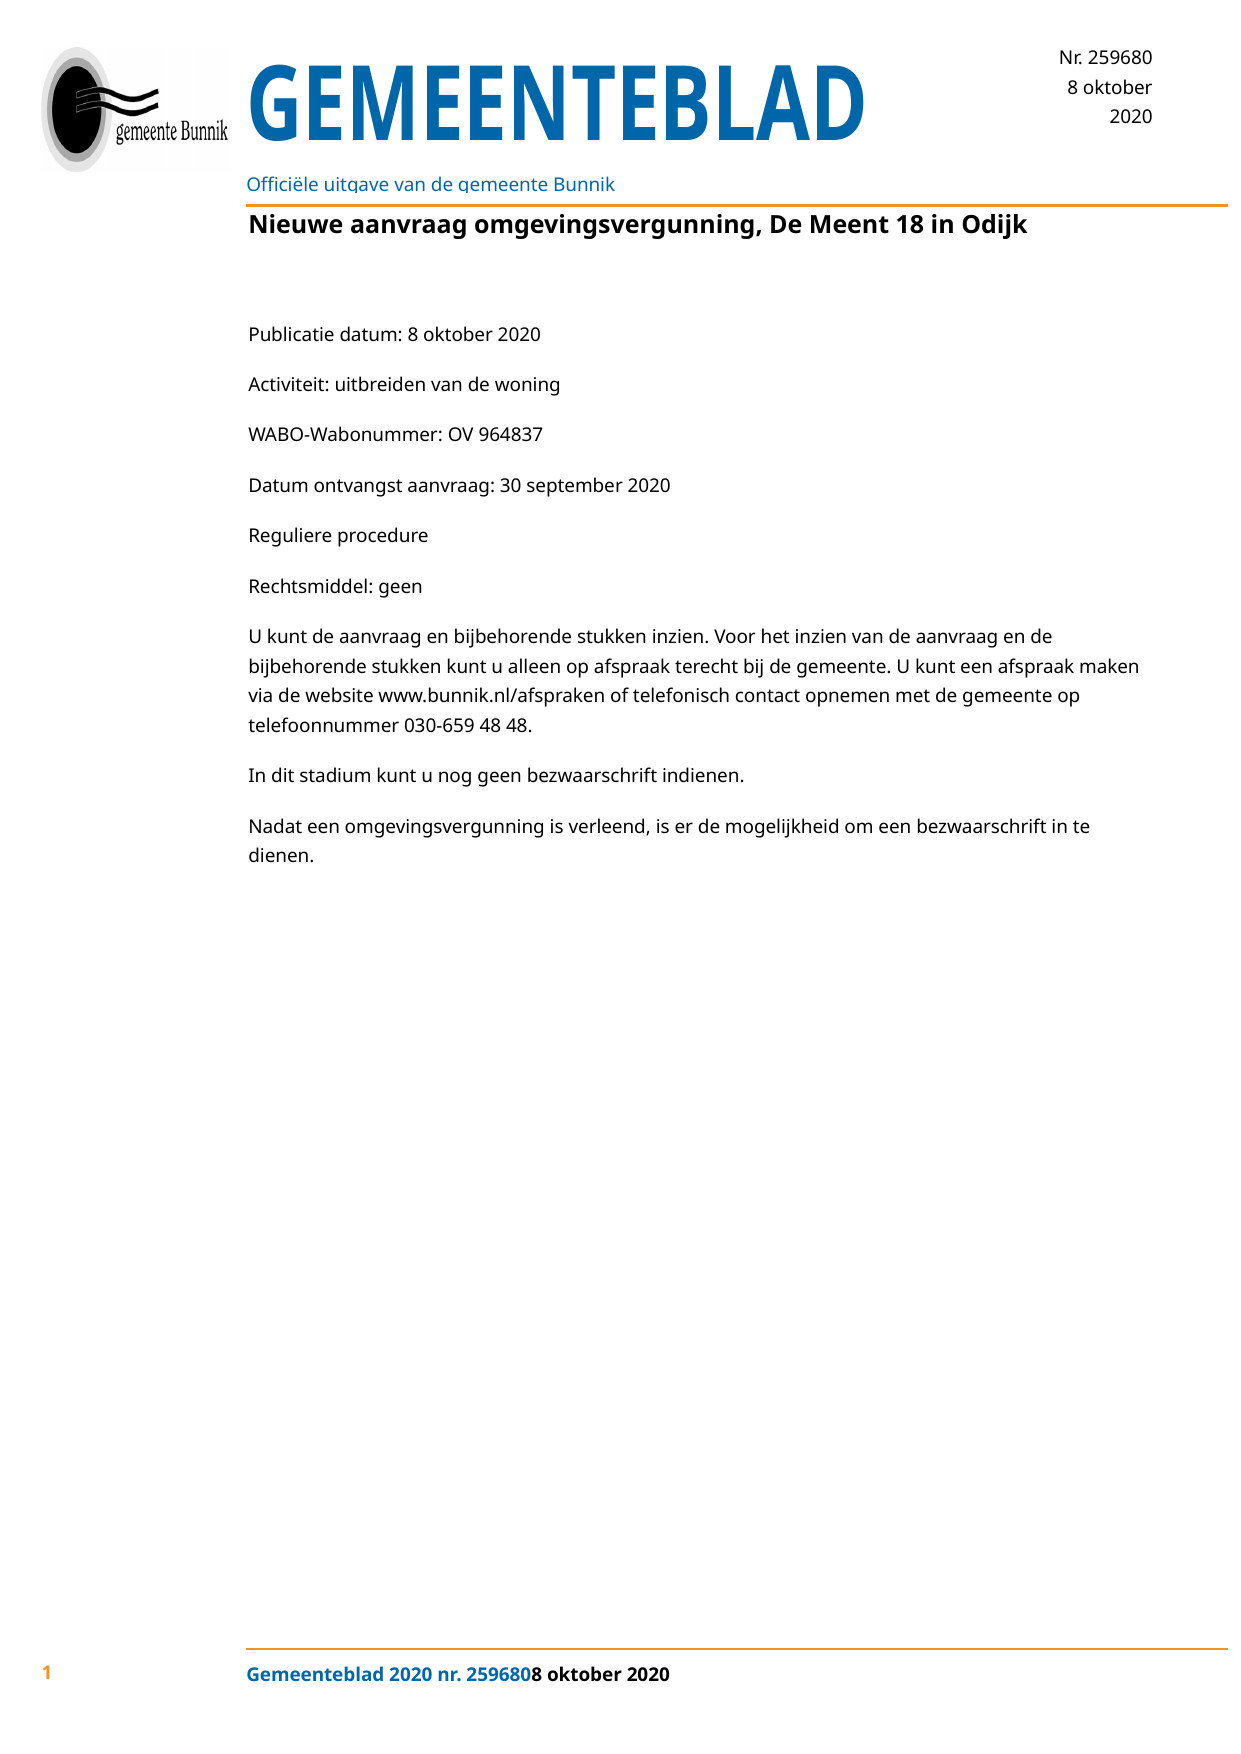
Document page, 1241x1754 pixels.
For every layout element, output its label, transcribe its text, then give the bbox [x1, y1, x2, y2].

text Datum ontvangst aanvraag: 30 september 2020 [248, 472, 1152, 498]
text U kunt de aanvraag en bijbehorende stukken inzien. Voor het inzien van de aanvraag en de bijbehorende stukken kunt u alleen op afspraak terecht bij de gemeente. U kunt een afspraak maken via de website www.bunnik.nl/afspraken of telefonisch contact opnemen met de gemeente op telefoonnummer 030-659 48 48. [248, 623, 1152, 738]
picture [41, 47, 231, 172]
text Rechtsmiddel: geen [248, 573, 1152, 598]
text Nieuwe aanvraag omgevingsvergunning, De Meent 18 in Odijk [248, 207, 1152, 241]
text In dit stadium kunt u nog geen bezwaarschrift indienen. [248, 762, 1152, 788]
text Reguliere procedure [248, 522, 1152, 548]
text Activiteit: uitbreiden van de woning [248, 371, 1152, 397]
text WABO-Wabonummer: OV 964837 [248, 422, 1152, 447]
text Publicatie datum: 8 oktober 2020 [248, 321, 1152, 346]
text Nadat een omgevingsvergunning is verleend, is er de mogelijkheid om een bezwaarschrift in te dienen. [248, 813, 1152, 868]
